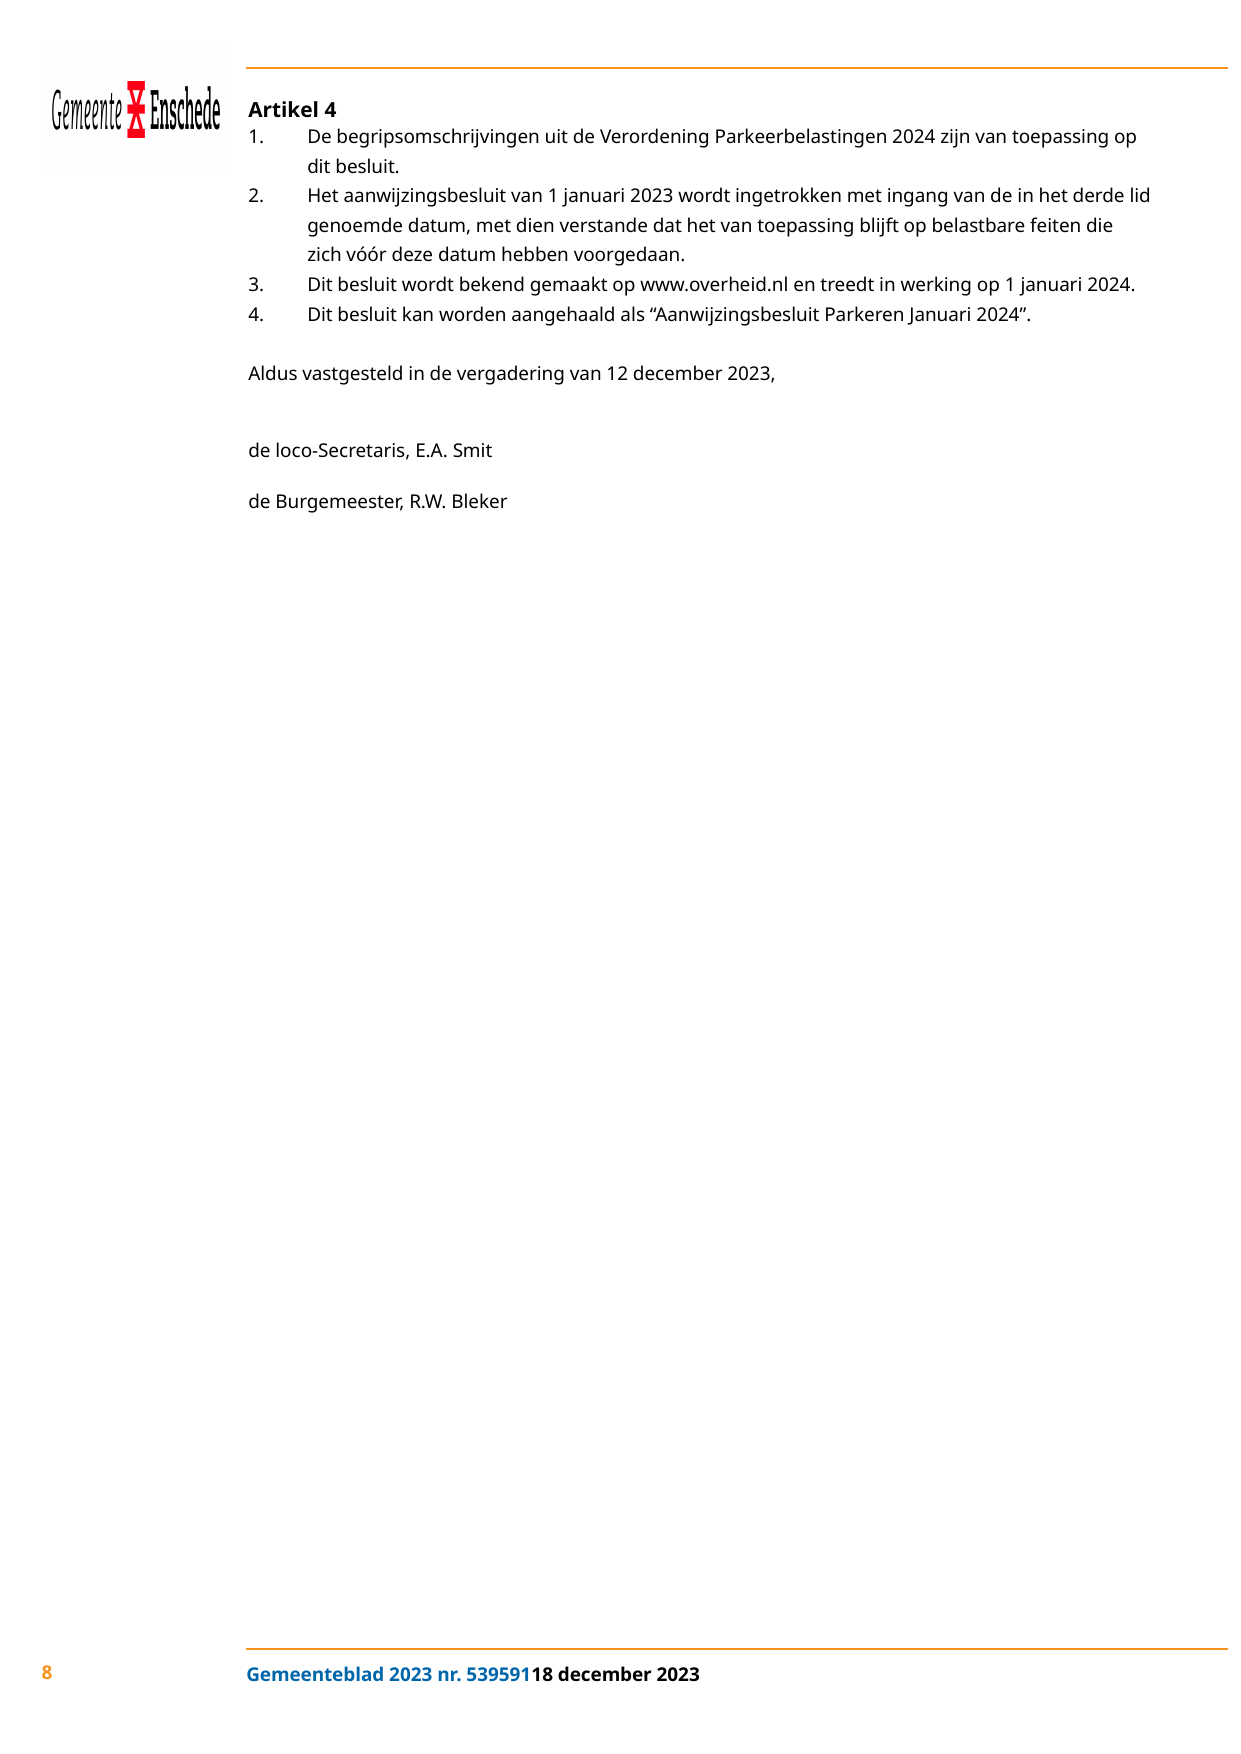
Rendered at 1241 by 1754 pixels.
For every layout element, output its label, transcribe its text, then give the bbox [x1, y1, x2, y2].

list Dit besluit wordt bekend gemaakt op www.overheid.nl en treedt in werking op 1 januari 2024. [248, 271, 1152, 297]
text de loco-Secretaris, E.A. Smit [248, 437, 1152, 463]
text de Burgemeester, R.W. Bleker [248, 488, 1152, 514]
text Artikel 4 [248, 95, 1152, 123]
picture [41, 47, 231, 172]
list De begripsomschrijvingen uit de Verordening Parkeerbelastingen 2024 zijn van toepassing op dit besluit. [248, 123, 1152, 178]
list Het aanwijzingsbesluit van 1 januari 2023 wordt ingetrokken met ingang van de in het derde lid genoemde datum, met dien verstande dat het van toepassing blijft op belastbare feiten die zich vóór deze datum hebben voorgedaan. [248, 182, 1152, 267]
list Dit besluit kan worden aangehaald als “Aanwijzingsbesluit Parkeren Januari 2024”. [248, 301, 1152, 326]
text Aldus vastgesteld in de vergadering van 12 december 2023, [248, 360, 1152, 386]
